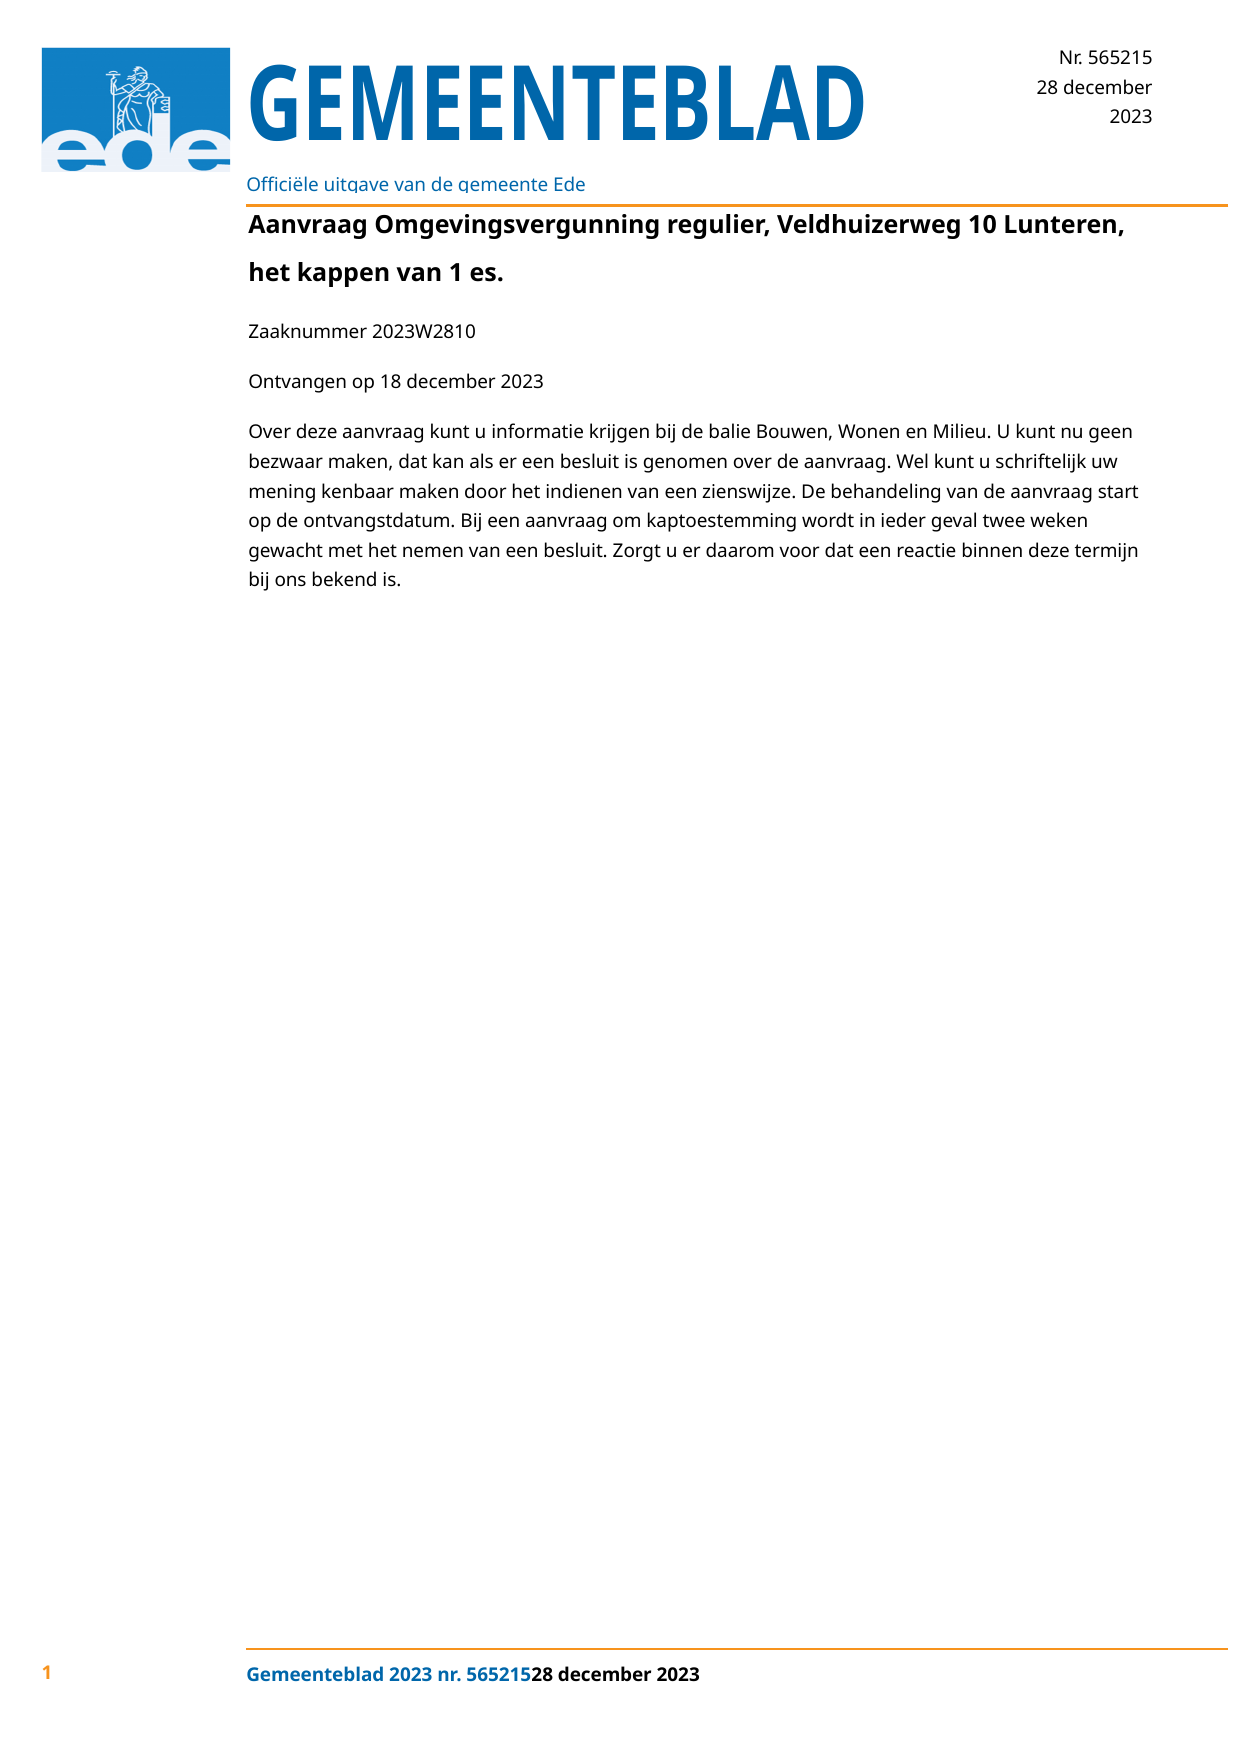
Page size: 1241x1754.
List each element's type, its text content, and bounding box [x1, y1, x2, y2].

picture [41, 47, 231, 172]
text Over deze aanvraag kunt u informatie krijgen bij de balie Bouwen, Wonen en Milieu. U kunt nu geen bezwaar maken, dat kan als er een besluit is genomen over de aanvraag. Wel kunt u schriftelijk uw mening kenbaar maken door het indienen van een zienswijze. De behandeling van de aanvraag start op de ontvangstdatum. Bij een aanvraag om kaptoestemming wordt in ieder geval twee weken gewacht met het nemen van een besluit. Zorgt u er daarom voor dat een reactie binnen deze termijn bij ons bekend is. [248, 419, 1152, 592]
text Ontvangen op 18 december 2023 [248, 368, 1152, 394]
text Aanvraag Omgevingsvergunning regulier, Veldhuizerweg 10 Lunteren, het kappen van 1 es. [248, 207, 1152, 288]
text Zaaknummer 2023W2810 [248, 318, 1152, 344]
